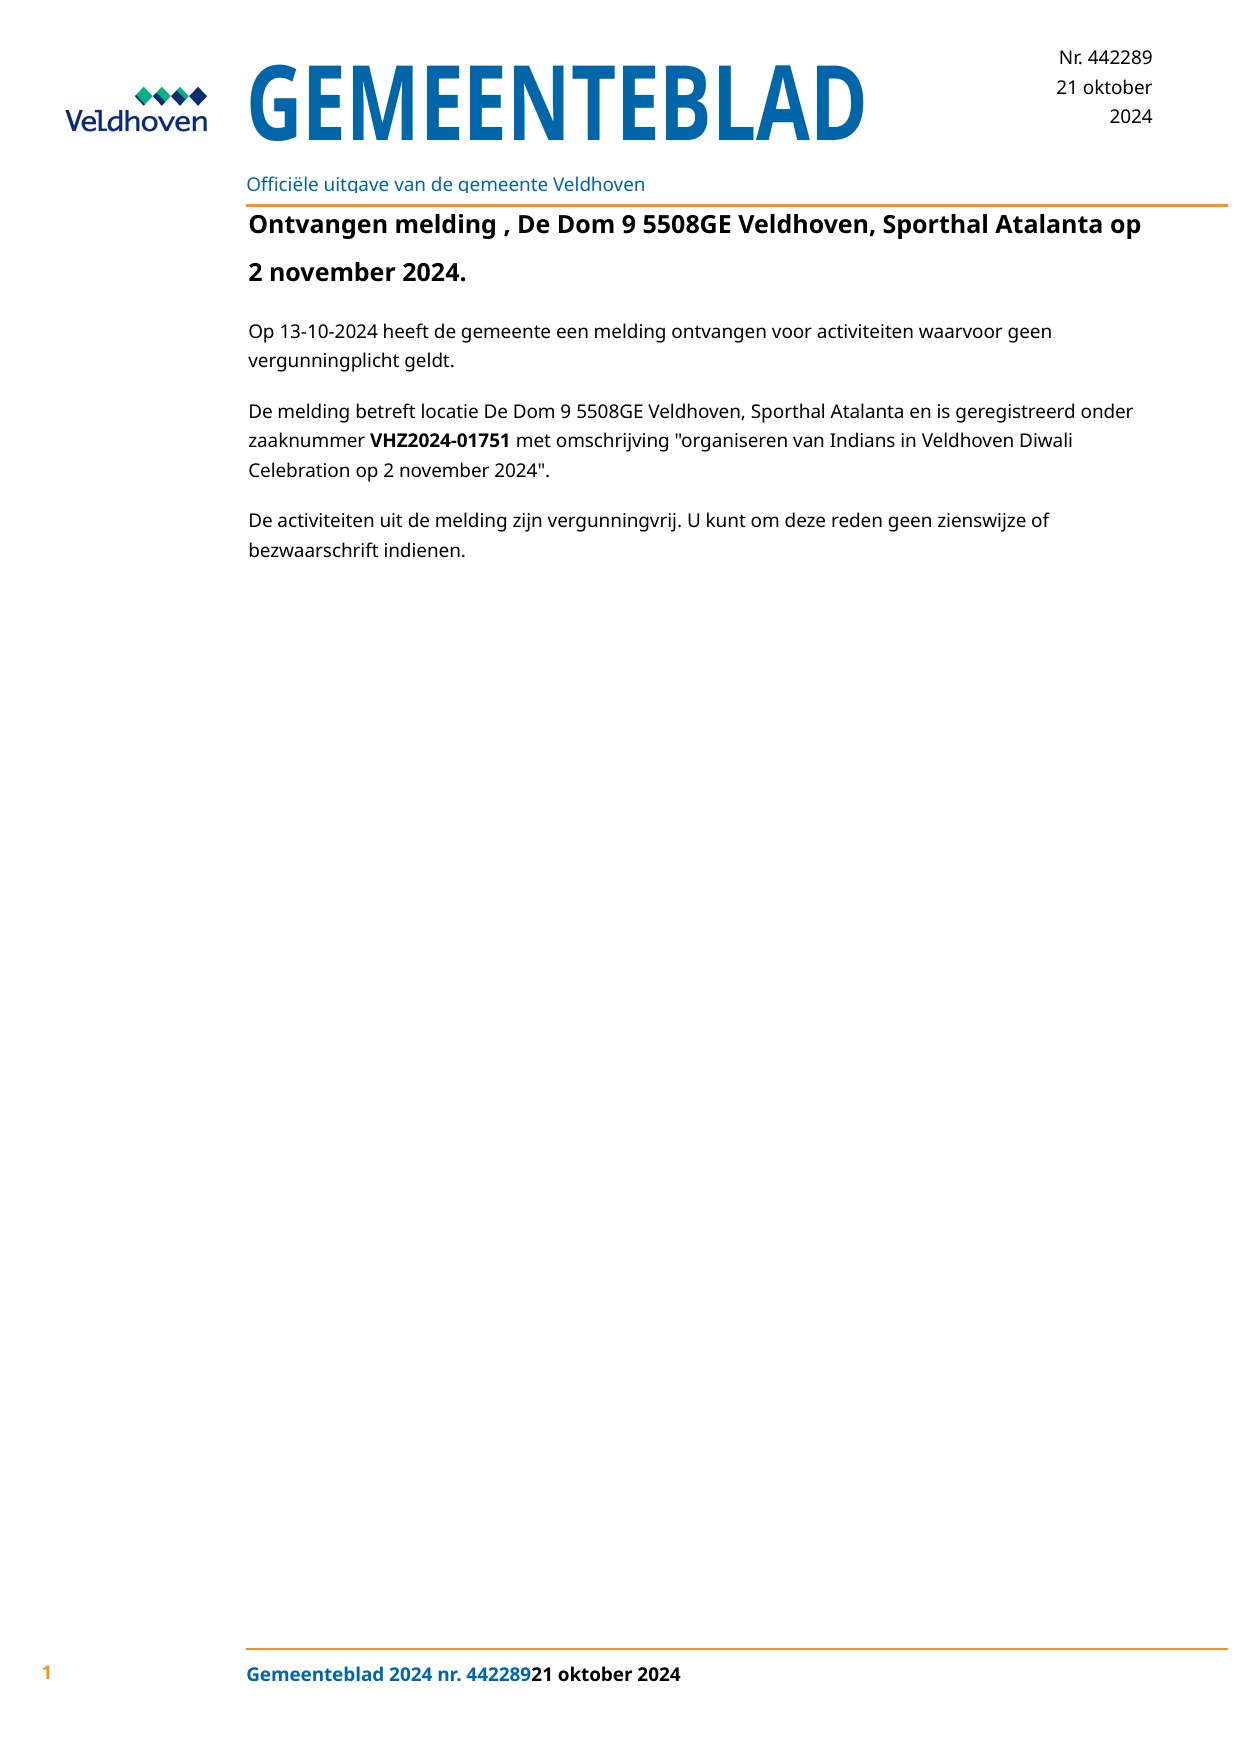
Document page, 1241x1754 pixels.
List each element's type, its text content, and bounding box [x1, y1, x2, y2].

text De melding betreft locatie De Dom 9 5508GE Veldhoven, Sporthal Atalanta en is geregistreerd onder zaaknummer VHZ2024-01751 met omschrijving "organiseren van Indians in Veldhoven Diwali Celebration op 2 november 2024". [248, 398, 1152, 483]
picture [41, 47, 231, 172]
text Op 13-10-2024 heeft de gemeente een melding ontvangen voor activiteiten waarvoor geen vergunningplicht geldt. [248, 318, 1152, 373]
text De activiteiten uit de melding zijn vergunningvrij. U kunt om deze reden geen zienswijze of bezwaarschrift indienen. [248, 507, 1152, 563]
text Ontvangen melding , De Dom 9 5508GE Veldhoven, Sporthal Atalanta op 2 november 2024. [248, 207, 1152, 288]
